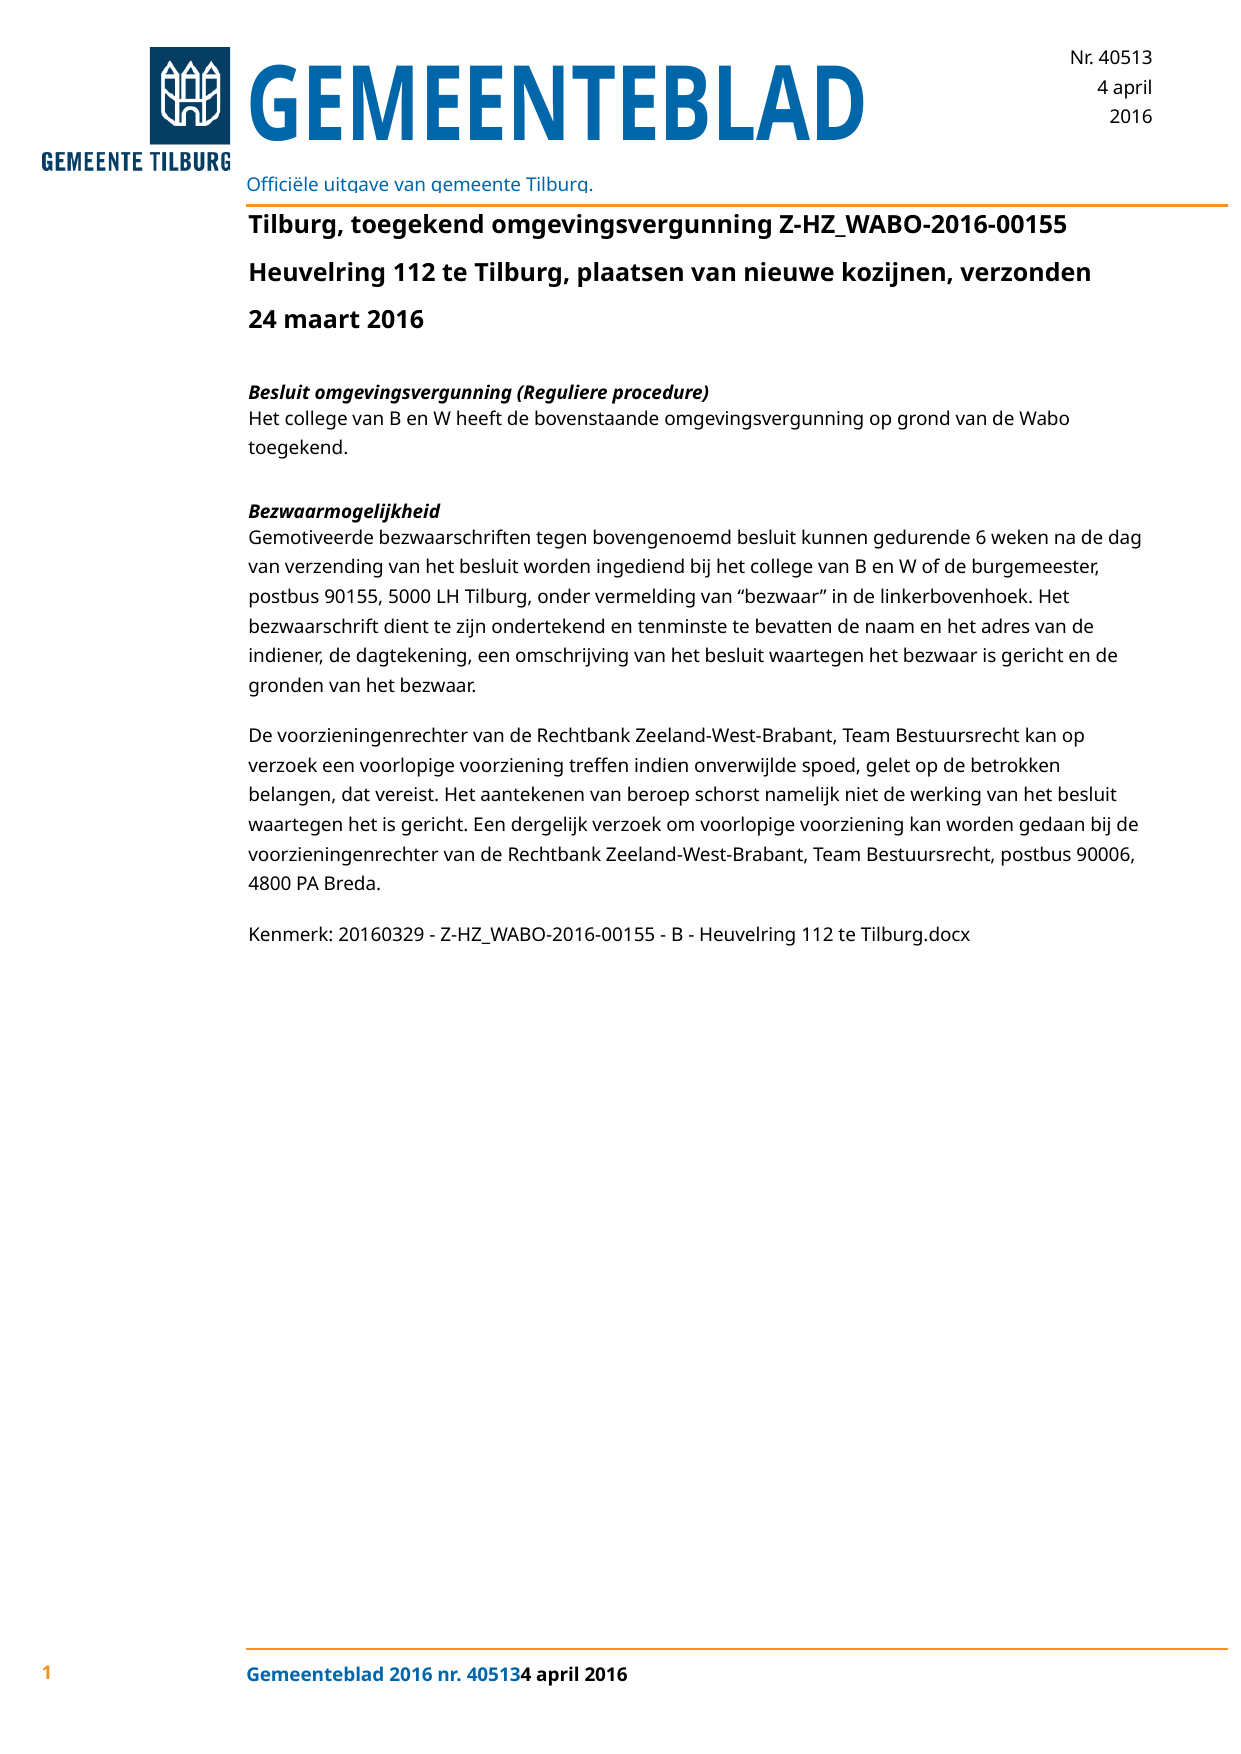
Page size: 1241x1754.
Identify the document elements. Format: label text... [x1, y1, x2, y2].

text De voorzieningenrechter van de Rechtbank Zeeland-West-Brabant, Team Bestuursrecht kan op verzoek een voorlopige voorziening treffen indien onverwijlde spoed, gelet op de betrokken belangen, dat vereist. Het aantekenen van beroep schorst namelijk niet de werking van het besluit waartegen het is gericht. Een dergelijk verzoek om voorlopige voorziening kan worden gedaan bij de voorzieningenrechter van de Rechtbank Zeeland-West-Brabant, Team Bestuursrecht, postbus 90006, 4800 PA Breda. [248, 722, 1152, 896]
text Kenmerk: 20160329 - Z-HZ_WABO-2016-00155 - B - Heuvelring 112 te Tilburg.docx [248, 921, 1152, 946]
text Het college van B en W heeft de bovenstaande omgevingsvergunning op grond van de Wabo toegekend. [248, 405, 1152, 460]
text Besluit omgevingsvergunning (Reguliere procedure) [248, 379, 1152, 405]
text Tilburg, toegekend omgevingsvergunning Z-HZ_WABO-2016-00155 Heuvelring 112 te Tilburg, plaatsen van nieuwe kozijnen, verzonden 24 maart 2016 [248, 207, 1152, 336]
text Bezwaarmogelijkheid [248, 498, 1152, 524]
picture [41, 47, 231, 172]
text Gemotiveerde bezwaarschriften tegen bovengenoemd besluit kunnen gedurende 6 weken na de dag van verzending van het besluit worden ingediend bij het college van B en W of de burgemeester, postbus 90155, 5000 LH Tilburg, onder vermelding van “bezwaar” in de linkerbovenhoek. Het bezwaarschrift dient te zijn ondertekend en tenminste te bevatten de naam en het adres van de indiener, de dagtekening, een omschrijving van het besluit waartegen het bezwaar is gericht en de gronden van het bezwaar. [248, 524, 1152, 698]
